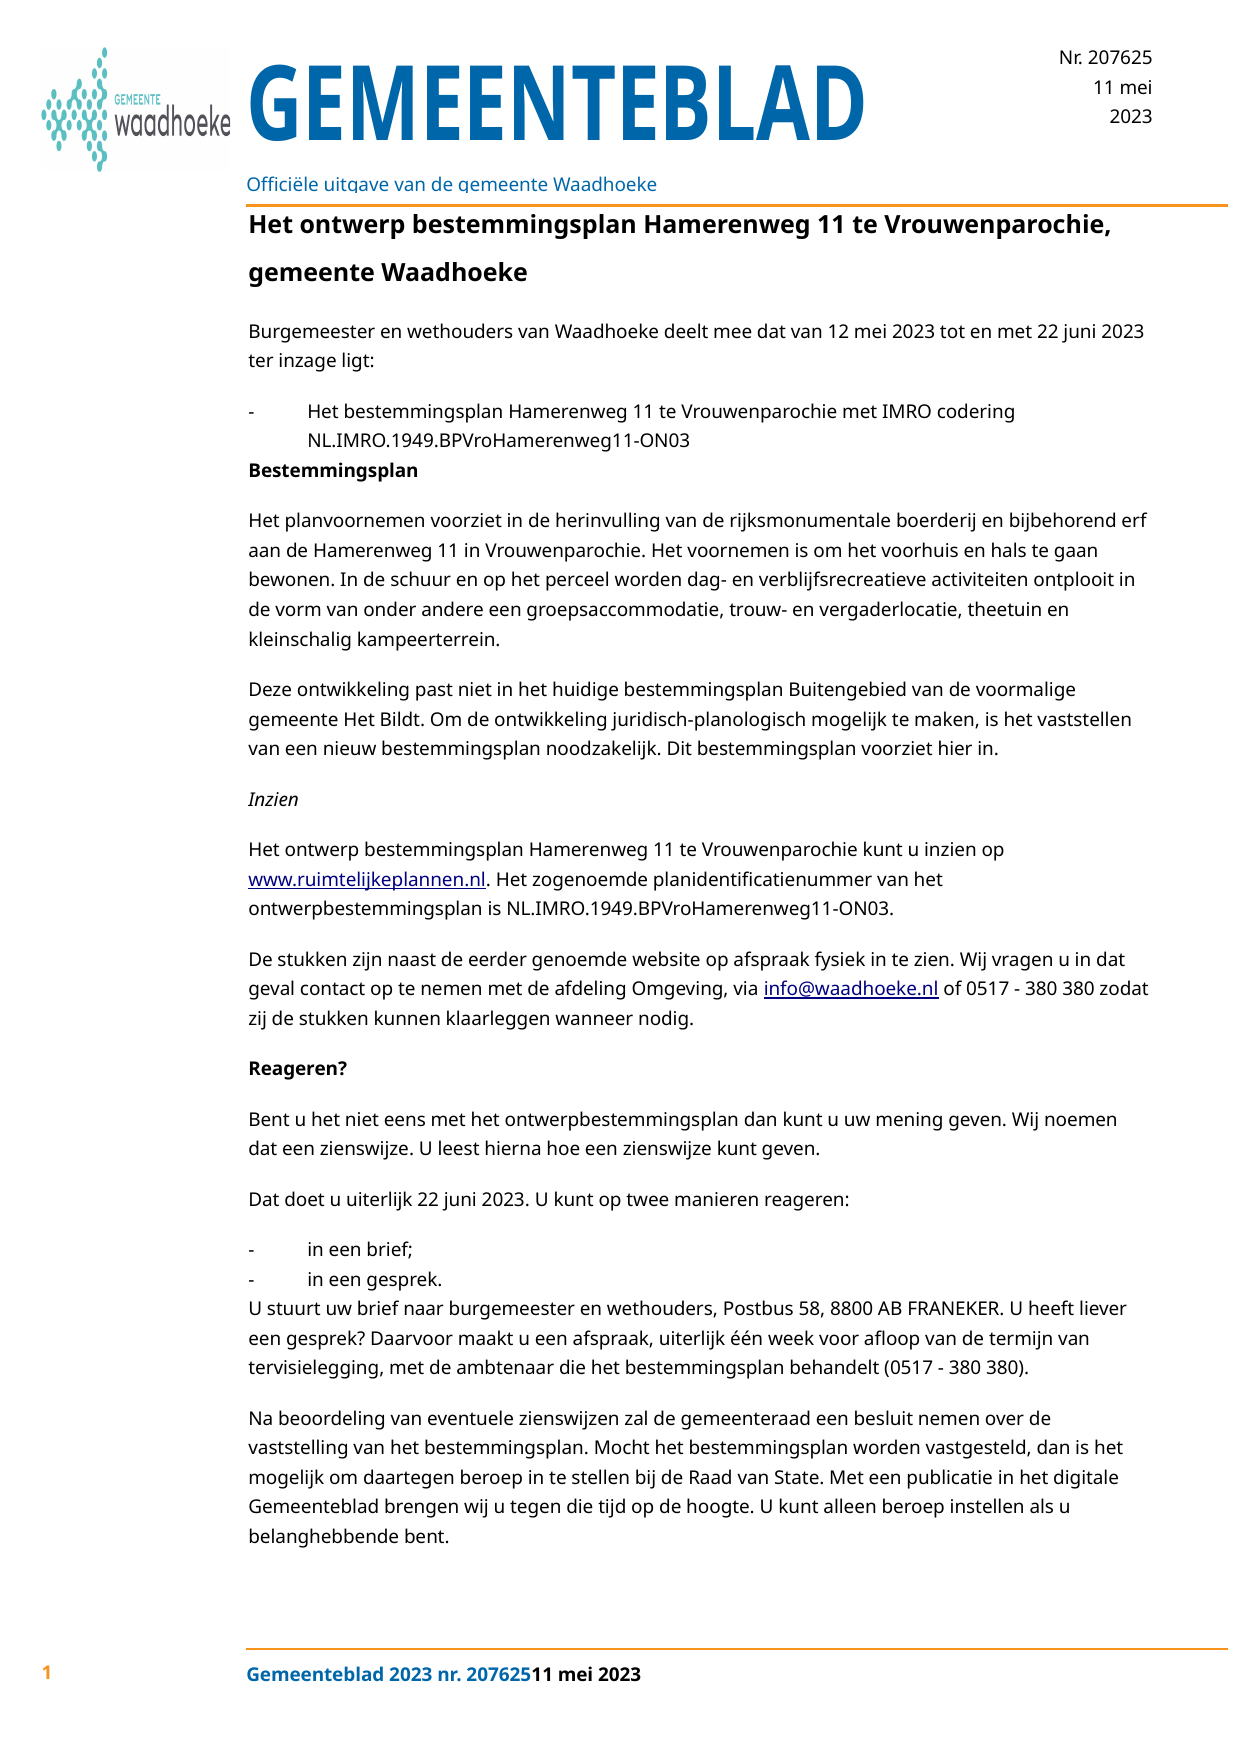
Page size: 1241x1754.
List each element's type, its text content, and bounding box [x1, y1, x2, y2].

text Het ontwerp bestemmingsplan Hamerenweg 11 te Vrouwenparochie, gemeente Waadhoeke [248, 207, 1152, 288]
text Na beoordeling van eventuele zienswijzen zal de gemeenteraad een besluit nemen over de vaststelling van het bestemmingsplan. Mocht het bestemmingsplan worden vastgesteld, dan is het mogelijk om daartegen beroep in te stellen bij de Raad van State. Met een publicatie in het digitale Gemeenteblad brengen wij u tegen die tijd op de hoogte. U kunt alleen beroep instellen als u belanghebbende bent. [248, 1405, 1152, 1549]
text De stukken zijn naast de eerder genoemde website op afspraak fysiek in te zien. Wij vragen u in dat geval contact op te nemen met de afdeling Omgeving, via info@waadhoeke.nl of 0517 - 380 380 zodat zij de stukken kunnen klaarleggen wanneer nodig. [248, 946, 1152, 1031]
picture [41, 47, 231, 172]
list in een brief; [248, 1236, 1152, 1262]
text Bent u het niet eens met het ontwerpbestemmingsplan dan kunt u uw mening geven. Wij noemen dat een zienswijze. U leest hierna hoe een zienswijze kunt geven. [248, 1106, 1152, 1161]
text Dat doet u uiterlijk 22 juni 2023. U kunt op twee manieren reageren: [248, 1186, 1152, 1212]
text U stuurt uw brief naar burgemeester en wethouders, Postbus 58, 8800 AB FRANEKER. U heeft liever een gesprek? Daarvoor maakt u een afspraak, uiterlijk één week voor afloop van de termijn van tervisielegging, met de ambtenaar die het bestemmingsplan behandelt (0517 - 380 380). [248, 1295, 1152, 1380]
text Het planvoornemen voorziet in de herinvulling van de rijksmonumentale boerderij en bijbehorend erf aan de Hamerenweg 11 in Vrouwenparochie. Het voornemen is om het voorhuis en hals te gaan bewonen. In de schuur en op het perceel worden dag- en verblijfsrecreatieve activiteiten ontplooit in de vorm van onder andere een groepsaccommodatie, trouw- en vergaderlocatie, theetuin en kleinschalig kampeerterrein. [248, 507, 1152, 652]
text Inzien [248, 786, 1152, 812]
text Bestemmingsplan [248, 457, 1152, 483]
text Reageren? [248, 1055, 1152, 1081]
text Het ontwerp bestemmingsplan Hamerenweg 11 te Vrouwenparochie kunt u inzien op www.ruimtelijkeplannen.nl. Het zogenoemde planidentificatienummer van het ontwerpbestemmingsplan is NL.IMRO.1949.BPVroHamerenweg11-ON03. [248, 836, 1152, 921]
text Burgemeester en wethouders van Waadhoeke deelt mee dat van 12 mei 2023 tot en met 22 juni 2023 ter inzage ligt: [248, 318, 1152, 373]
list in een gesprek. [248, 1266, 1152, 1292]
text Deze ontwikkeling past niet in het huidige bestemmingsplan Buitengebied van de voormalige gemeente Het Bildt. Om de ontwikkeling juridisch-planologisch mogelijk te maken, is het vaststellen van een nieuw bestemmingsplan noodzakelijk. Dit bestemmingsplan voorziet hier in. [248, 676, 1152, 761]
list Het bestemmingsplan Hamerenweg 11 te Vrouwenparochie met IMRO codering NL.IMRO.1949.BPVroHamerenweg11-ON03 [248, 398, 1152, 453]
